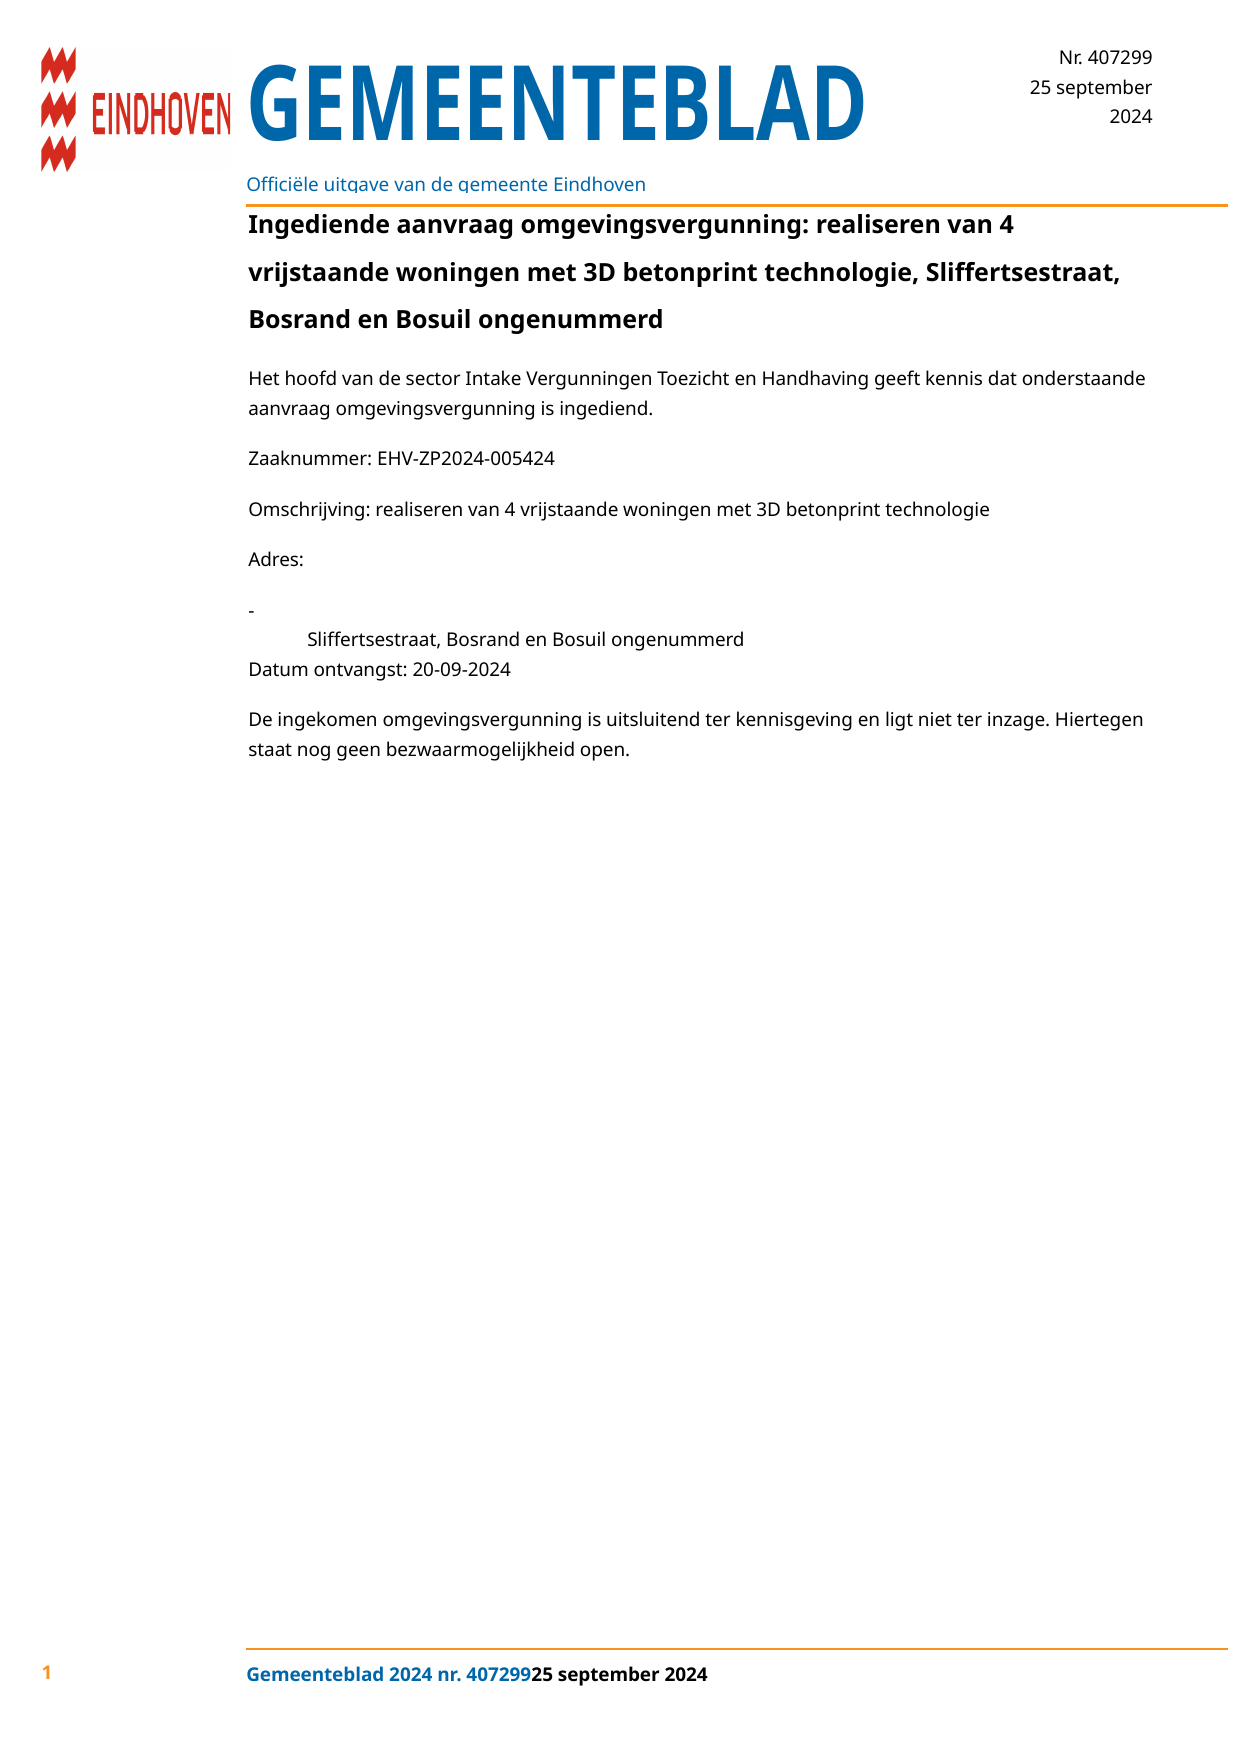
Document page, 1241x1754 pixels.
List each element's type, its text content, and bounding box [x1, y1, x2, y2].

text Omschrijving: realiseren van 4 vrijstaande woningen met 3D betonprint technologie [248, 496, 1152, 522]
text Ingediende aanvraag omgevingsvergunning: realiseren van 4 vrijstaande woningen met 3D betonprint technologie, Sliffertsestraat, Bosrand en Bosuil ongenummerd [248, 207, 1152, 336]
picture [41, 47, 231, 172]
text Zaaknummer: EHV-ZP2024-005424 [248, 446, 1152, 471]
text Adres: [248, 546, 1152, 572]
text Het hoofd van de sector Intake Vergunningen Toezicht en Handhaving geeft kennis dat onderstaande aanvraag omgevingsvergunning is ingediend. [248, 366, 1152, 421]
text De ingekomen omgevingsvergunning is uitsluitend ter kennisgeving en ligt niet ter inzage. Hiertegen staat nog geen bezwaarmogelijkheid open. [248, 706, 1152, 762]
list Sliffertsestraat, Bosrand en Bosuil ongenummerd [248, 626, 1152, 652]
text Datum ontvangst: 20-09-2024 [248, 656, 1152, 682]
